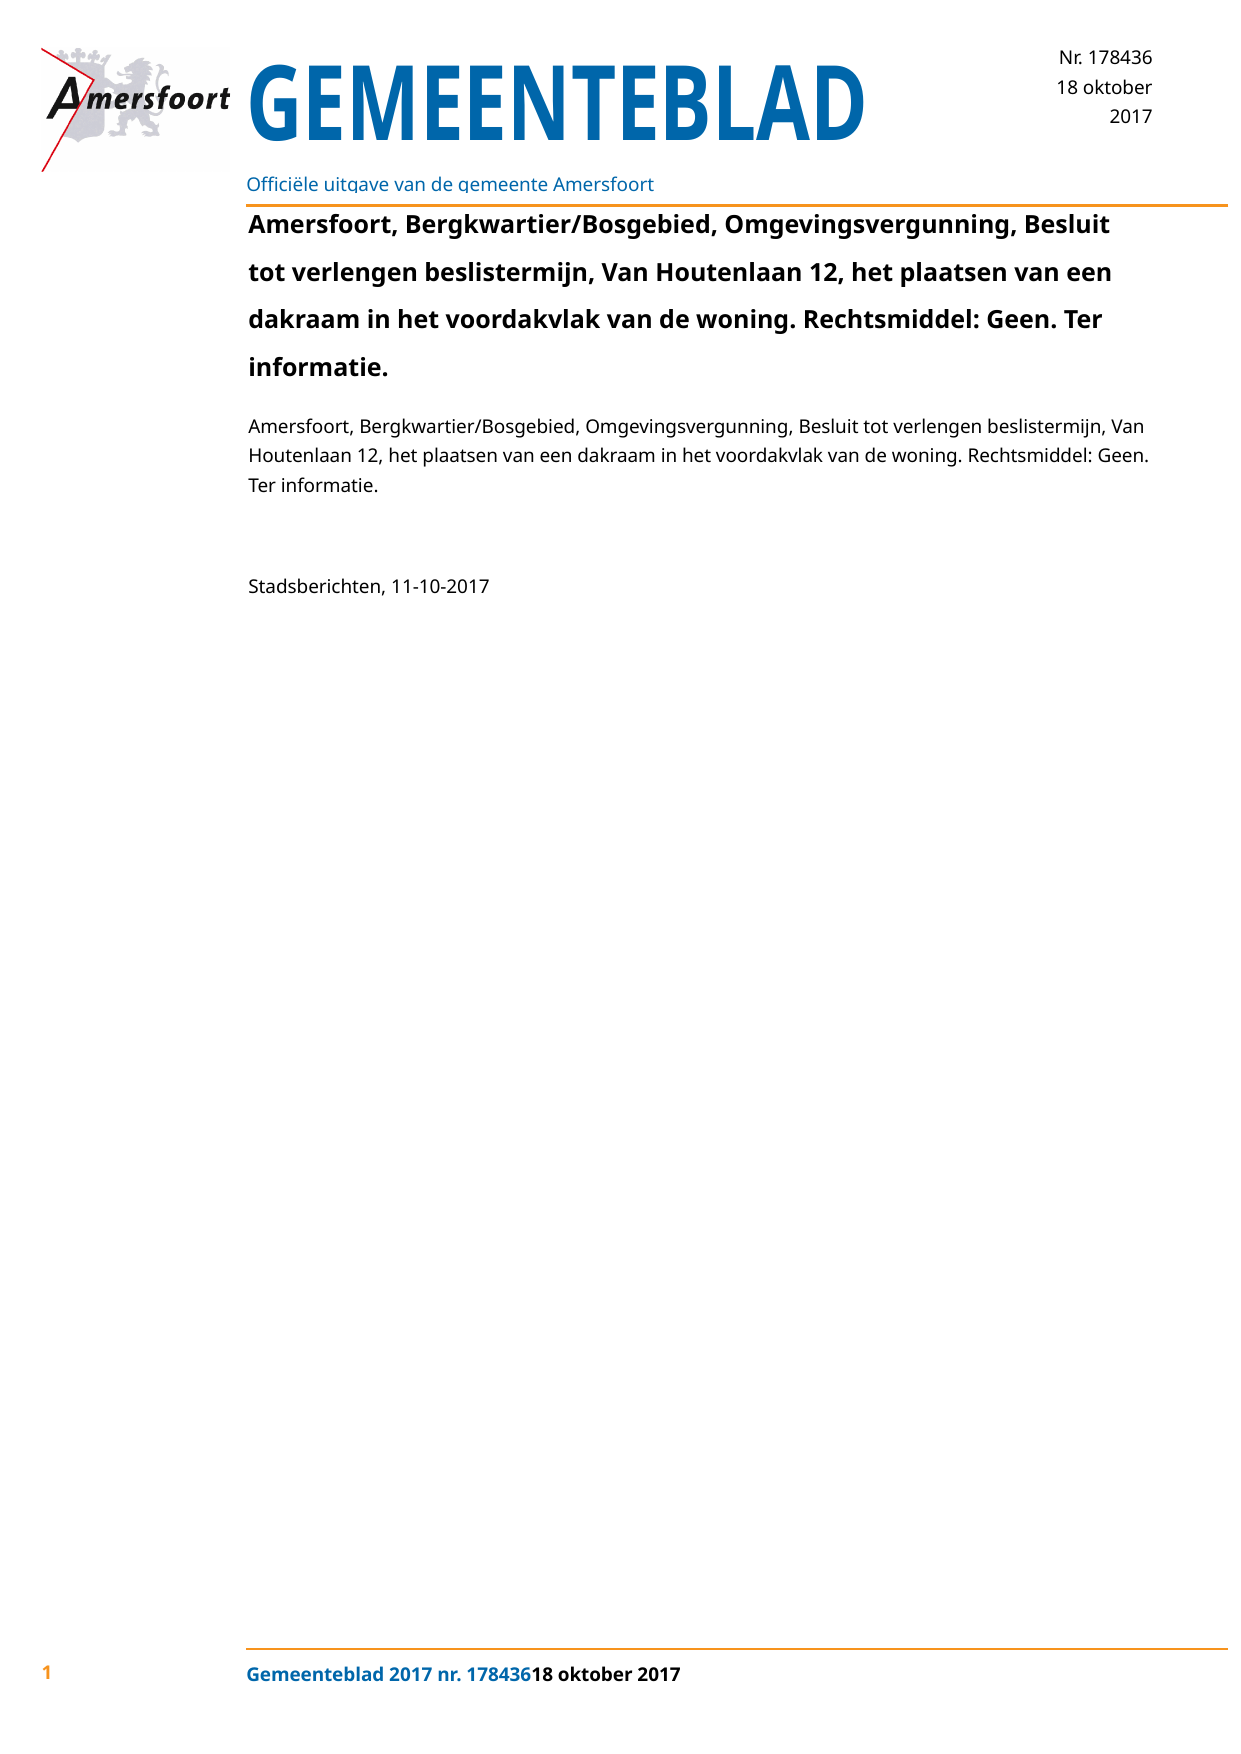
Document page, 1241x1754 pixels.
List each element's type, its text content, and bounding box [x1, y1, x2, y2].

text Stadsberichten, 11-10-2017 [248, 573, 1152, 599]
text Amersfoort, Bergkwartier/Bosgebied, Omgevingsvergunning, Besluit tot verlengen beslistermijn, Van Houtenlaan 12, het plaatsen van een dakraam in het voordakvlak van de woning. Rechtsmiddel: Geen. Ter informatie. [248, 413, 1152, 498]
text Amersfoort, Bergkwartier/Bosgebied, Omgevingsvergunning, Besluit tot verlengen beslistermijn, Van Houtenlaan 12, het plaatsen van een dakraam in het voordakvlak van de woning. Rechtsmiddel: Geen. Ter informatie. [248, 207, 1152, 384]
picture [41, 47, 231, 172]
